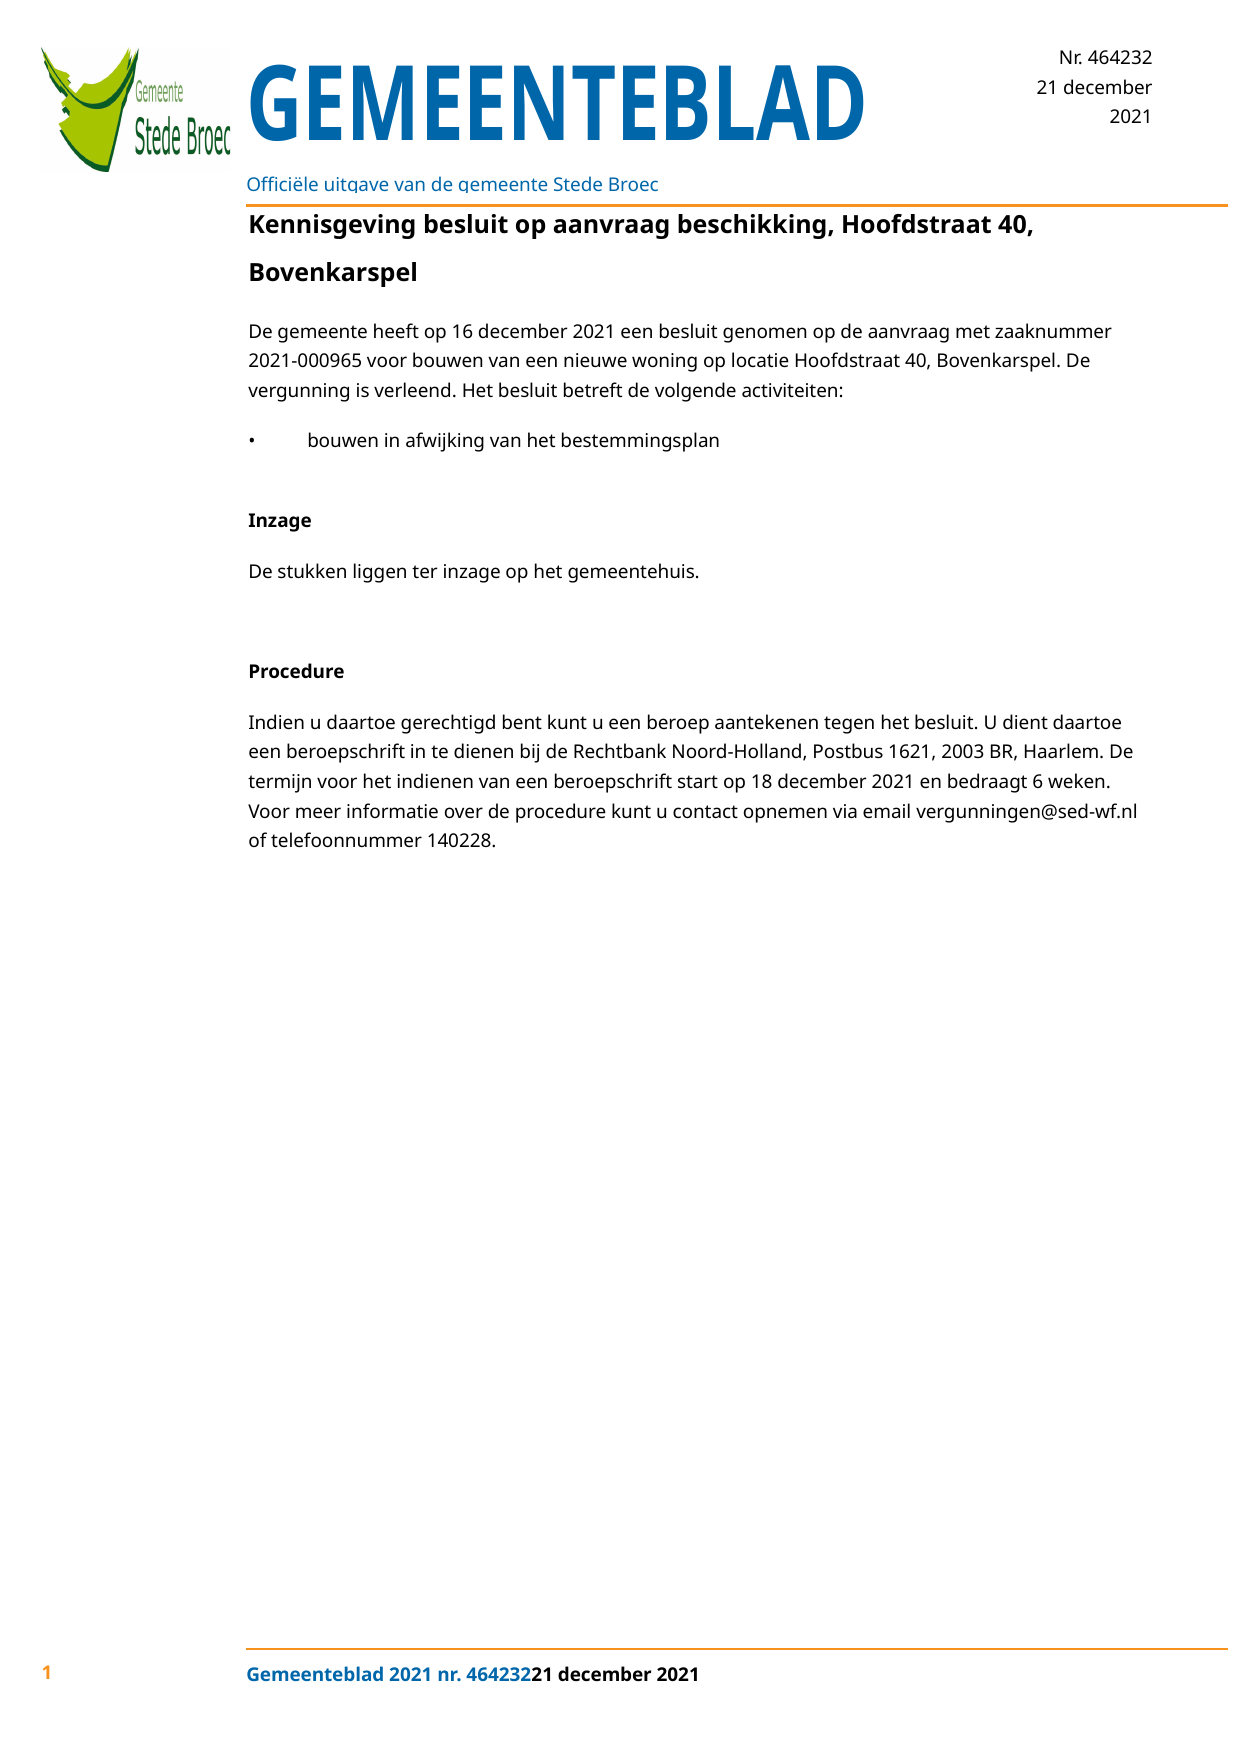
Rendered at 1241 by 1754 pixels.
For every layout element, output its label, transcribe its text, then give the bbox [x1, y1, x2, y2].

picture [41, 47, 231, 172]
list bouwen in afwijking van het bestemmingsplan [248, 427, 1152, 453]
text Inzage [248, 507, 1152, 533]
text De stukken liggen ter inzage op het gemeentehuis. [248, 558, 1152, 584]
text Indien u daartoe gerechtigd bent kunt u een beroep aantekenen tegen het besluit. U dient daartoe een beroepschrift in te dienen bij de Rechtbank Noord-Holland, Postbus 1621, 2003 BR, Haarlem. De termijn voor het indienen van een beroepschrift start op 18 december 2021 en bedraagt 6 weken. Voor meer informatie over de procedure kunt u contact opnemen via email vergunningen@sed-wf.nl of telefoonnummer 140228. [248, 709, 1152, 853]
text Procedure [248, 659, 1152, 684]
text Kennisgeving besluit op aanvraag beschikking, Hoofdstraat 40, Bovenkarspel [248, 207, 1152, 288]
text De gemeente heeft op 16 december 2021 een besluit genomen op de aanvraag met zaaknummer 2021-000965 voor bouwen van een nieuwe woning op locatie Hoofdstraat 40, Bovenkarspel. De vergunning is verleend. Het besluit betreft de volgende activiteiten: [248, 318, 1152, 403]
